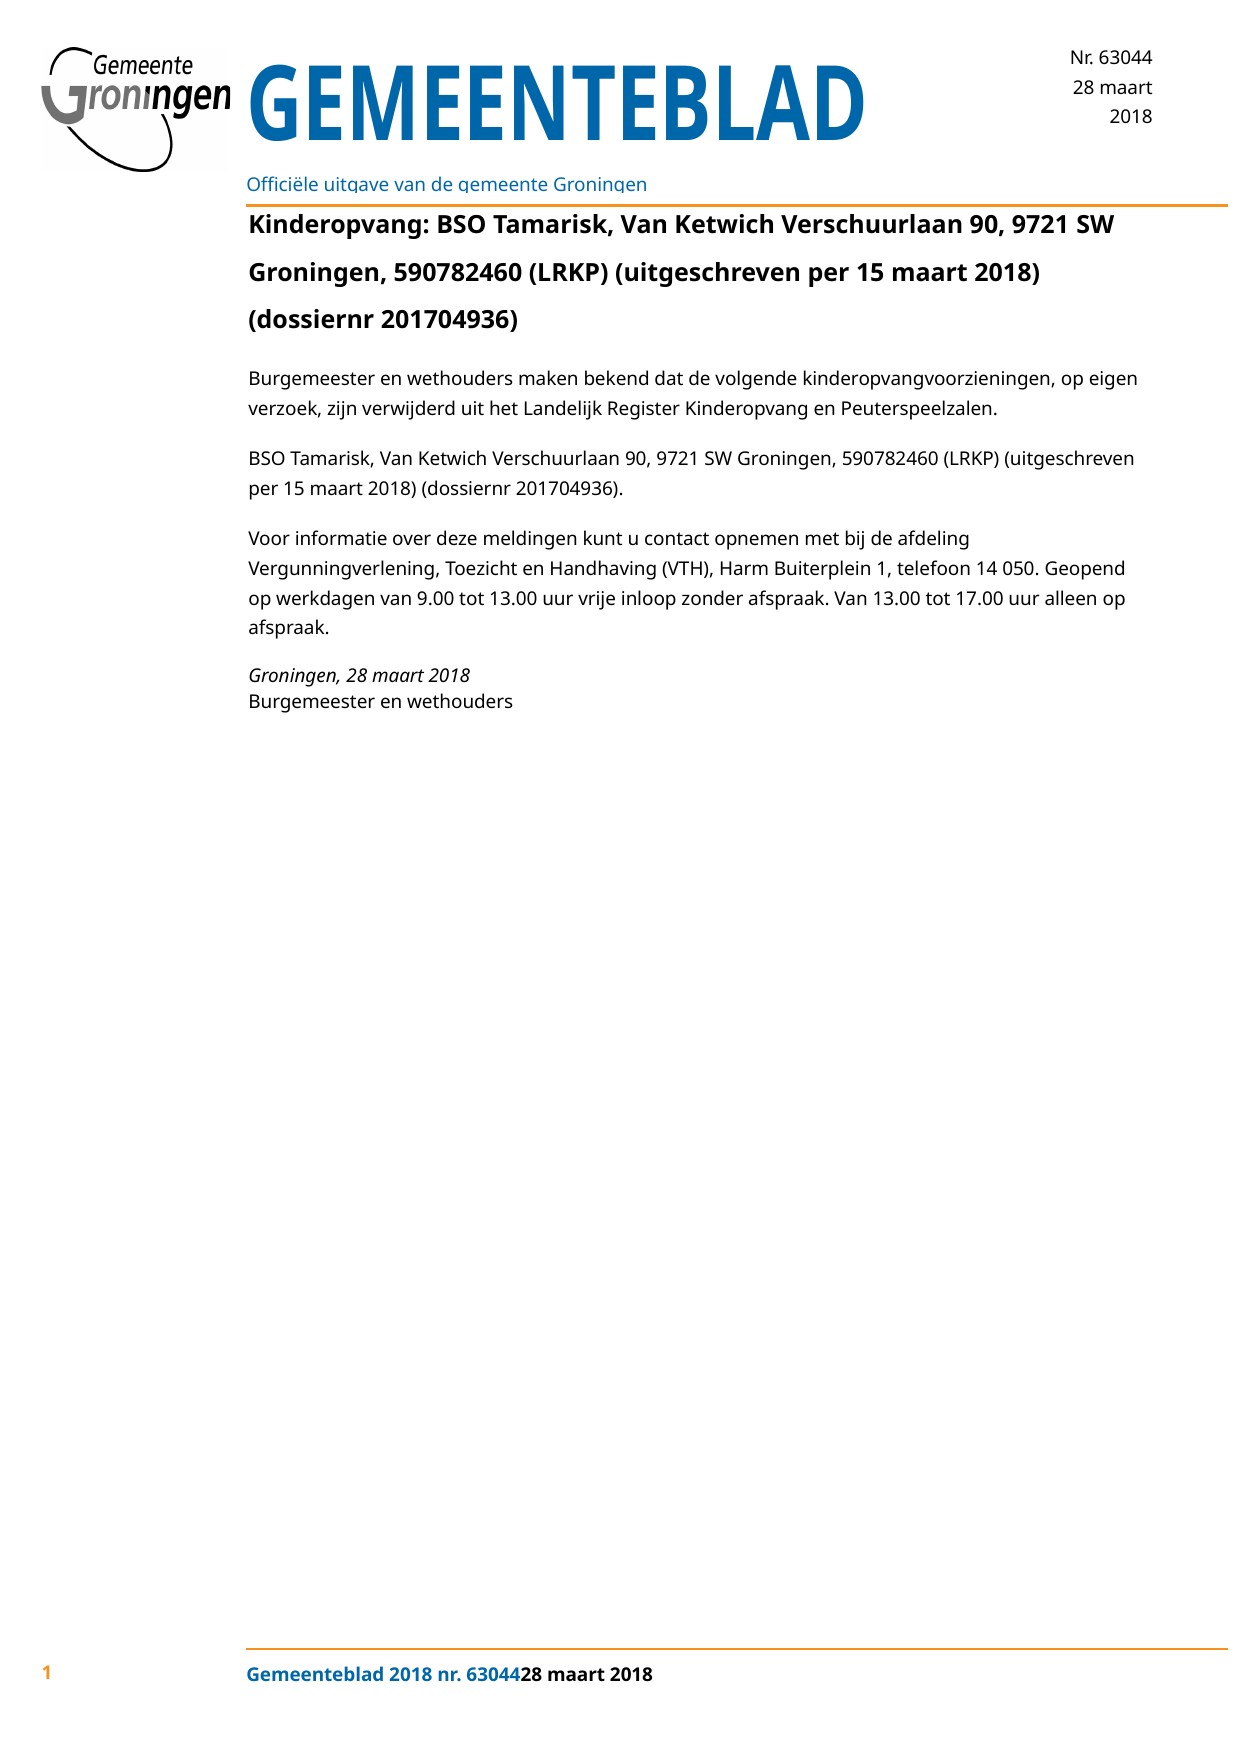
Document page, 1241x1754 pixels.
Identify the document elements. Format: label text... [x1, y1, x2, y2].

picture [41, 47, 231, 172]
text Burgemeester en wethouders maken bekend dat de volgende kinderopvangvoorzieningen, op eigen verzoek, zijn verwijderd uit het Landelijk Register Kinderopvang en Peuterspeelzalen. [248, 366, 1152, 421]
text Kinderopvang: BSO Tamarisk, Van Ketwich Verschuurlaan 90, 9721 SW Groningen, 590782460 (LRKP) (uitgeschreven per 15 maart 2018) (dossiernr 201704936) [248, 207, 1152, 336]
text Voor informatie over deze meldingen kunt u contact opnemen met bij de afdeling Vergunningverlening, Toezicht en Handhaving (VTH), Harm Buiterplein 1, telefoon 14 050. Geopend op werkdagen van 9.00 tot 13.00 uur vrije inloop zonder afspraak. Van 13.00 tot 17.00 uur alleen op afspraak. [248, 526, 1152, 640]
text BSO Tamarisk, Van Ketwich Verschuurlaan 90, 9721 SW Groningen, 590782460 (LRKP) (uitgeschreven per 15 maart 2018) (dossiernr 201704936). [248, 446, 1152, 501]
text Groningen, 28 maart 2018 [248, 662, 1152, 688]
text Burgemeester en wethouders [248, 688, 1152, 713]
